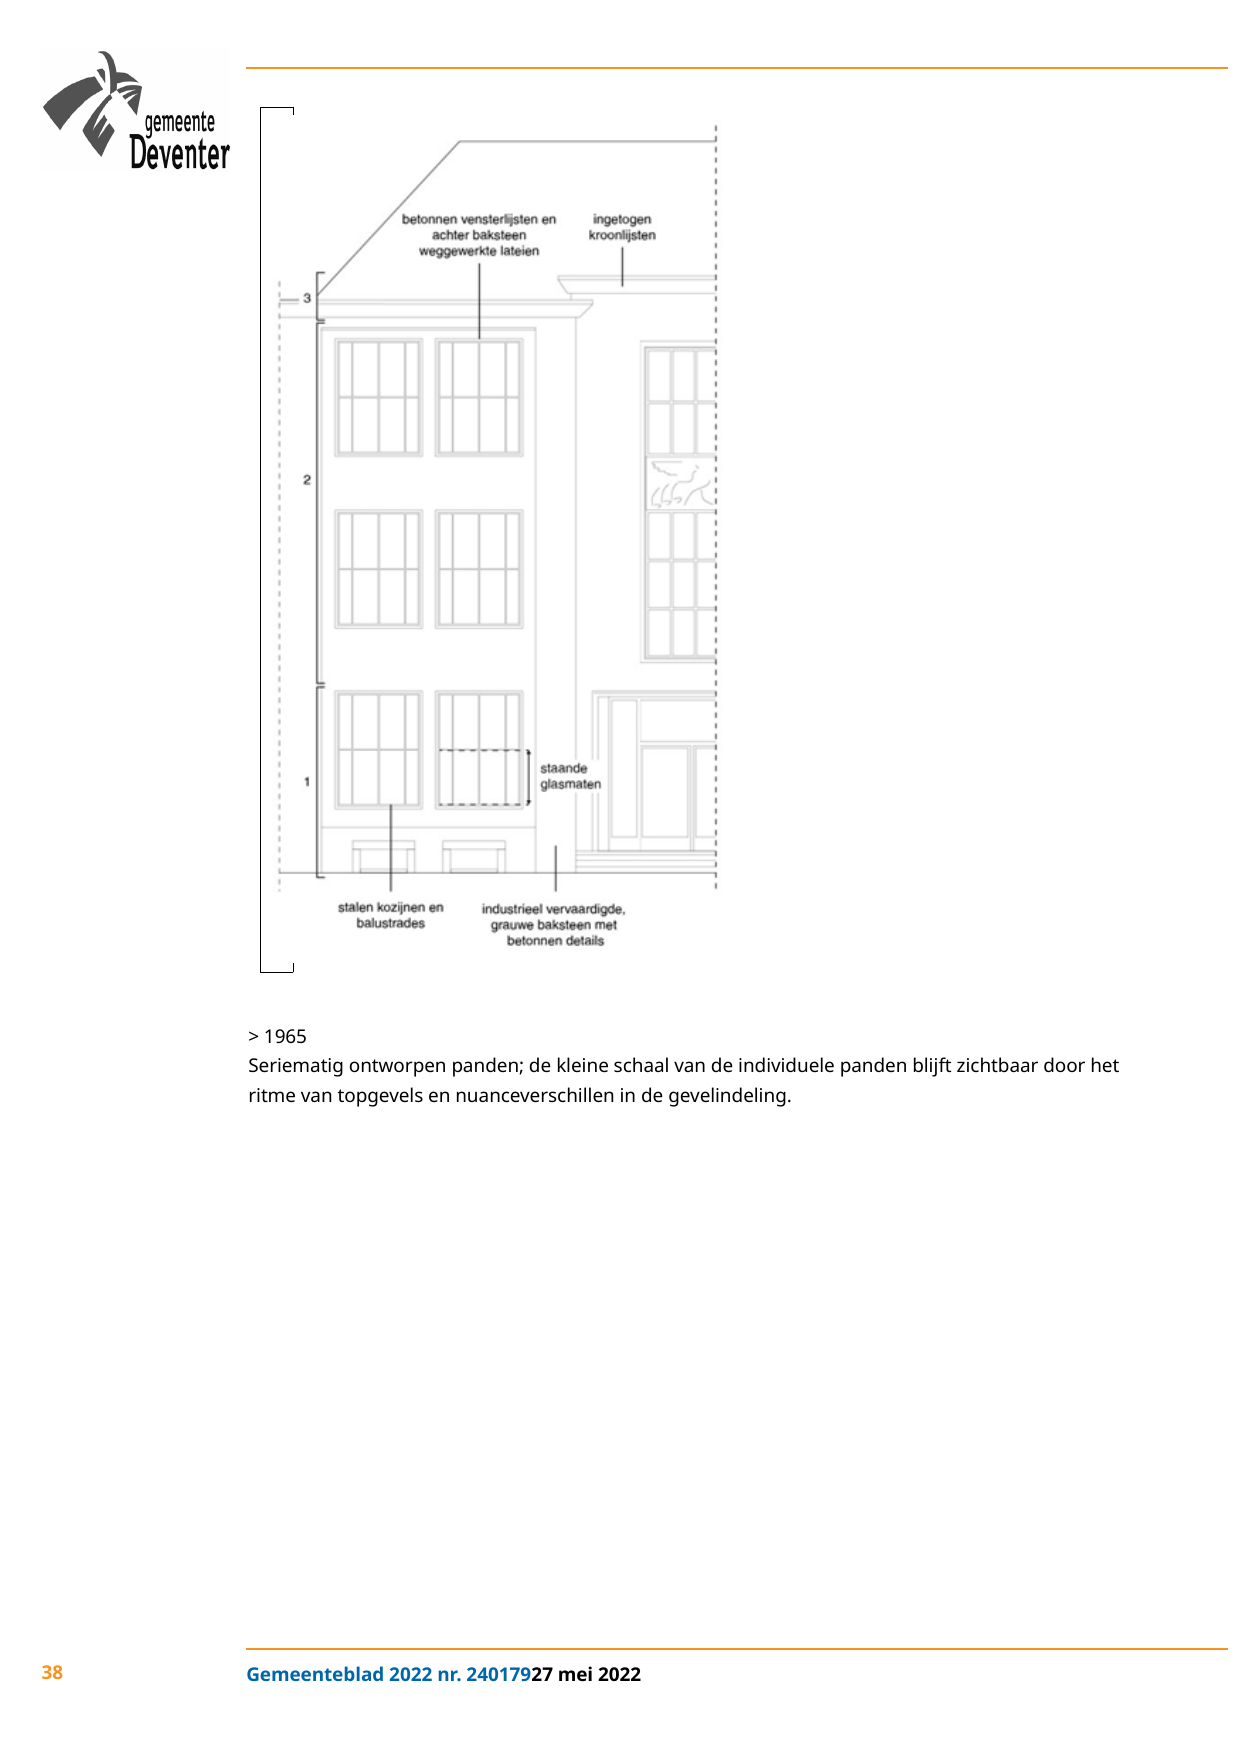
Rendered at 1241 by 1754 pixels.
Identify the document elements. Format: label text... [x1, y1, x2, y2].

text > 1965 [248, 1023, 1152, 1049]
picture [268, 115, 741, 963]
picture [41, 47, 231, 172]
text Seriematig ontworpen panden; de kleine schaal van de individuele panden blijft zichtbaar door het ritme van topgevels en nuanceverschillen in de gevelindeling. [248, 1052, 1152, 1108]
